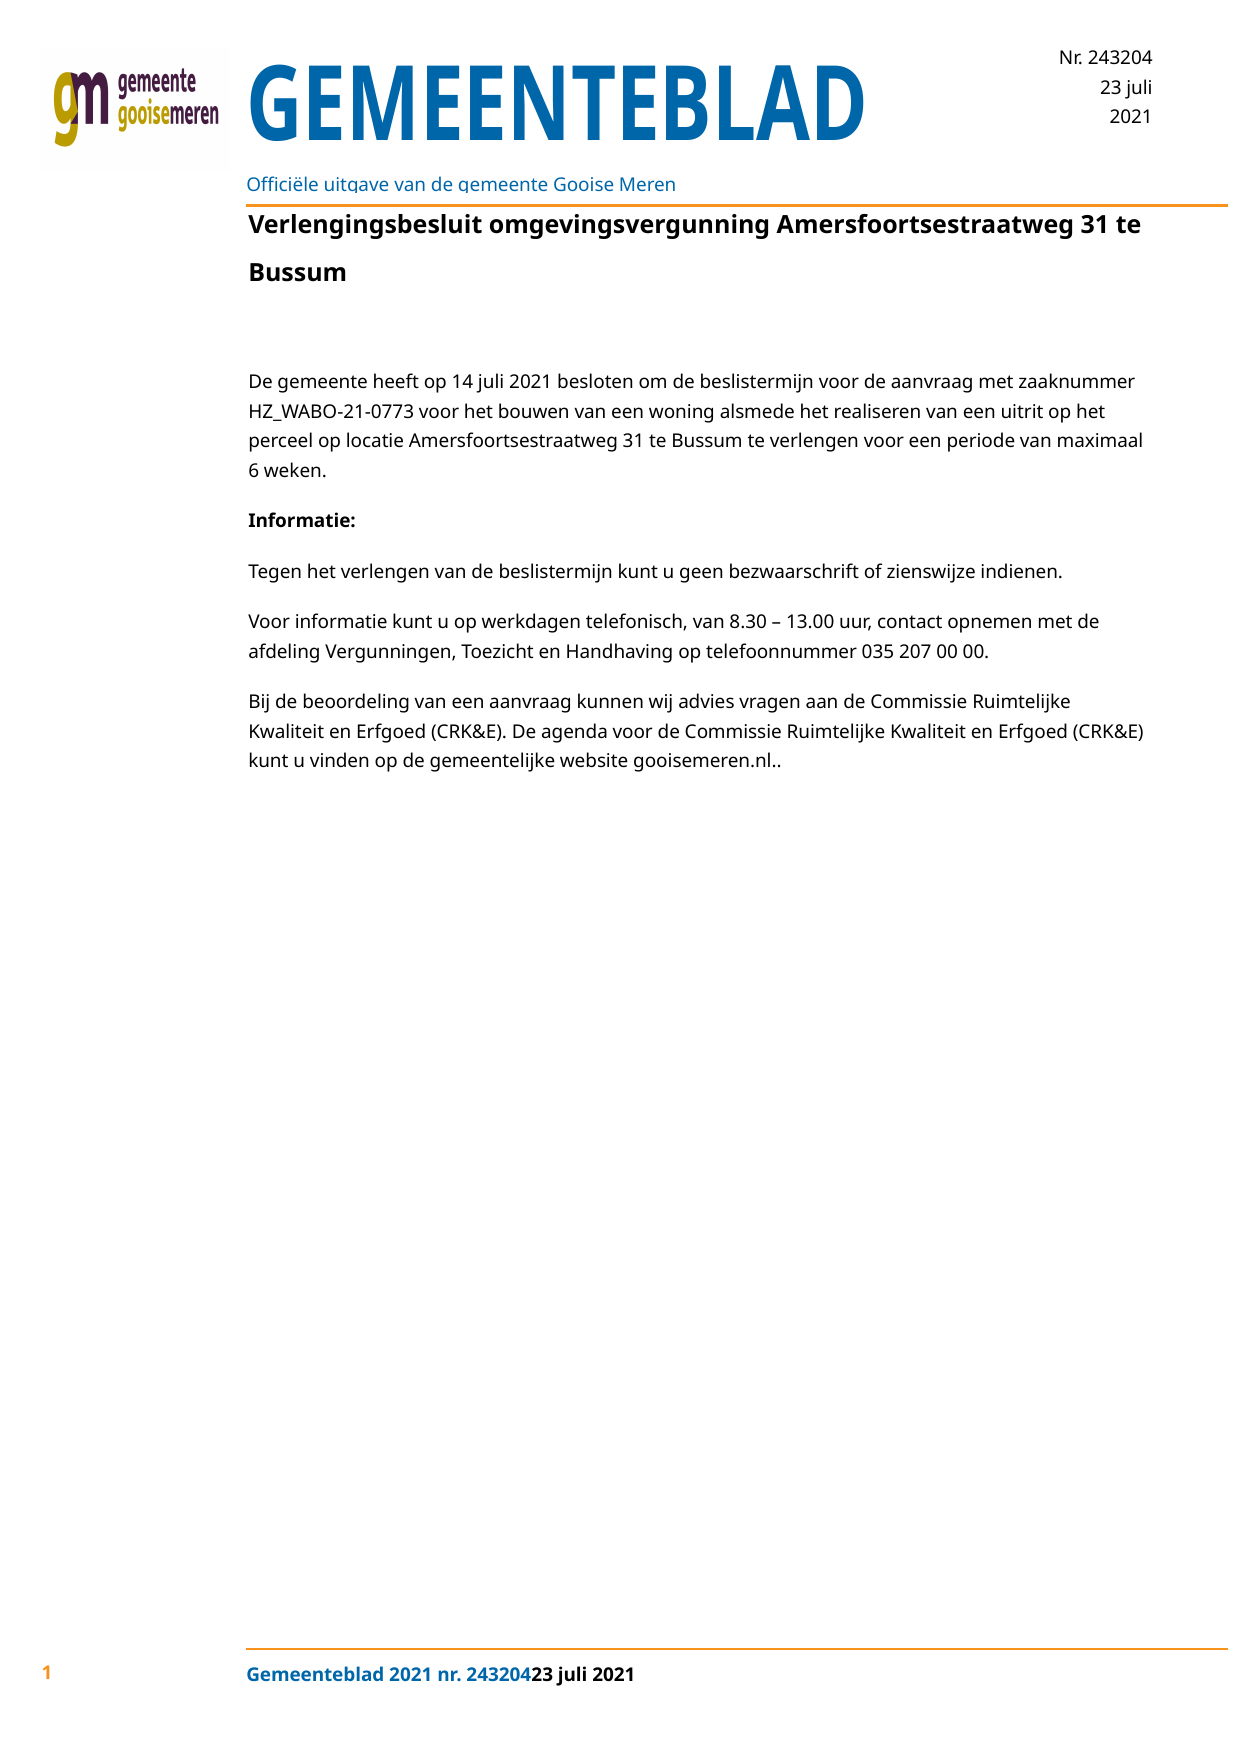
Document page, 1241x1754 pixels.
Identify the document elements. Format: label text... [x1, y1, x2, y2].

text De gemeente heeft op 14 juli 2021 besloten om de beslistermijn voor de aanvraag met zaaknummer HZ_WABO-21-0773 voor het bouwen van een woning alsmede het realiseren van een uitrit op het perceel op locatie Amersfoortsestraatweg 31 te Bussum te verlengen voor een periode van maximaal 6 weken. [248, 368, 1152, 483]
text Voor informatie kunt u op werkdagen telefonisch, van 8.30 – 13.00 uur, contact opnemen met de afdeling Vergunningen, Toezicht en Handhaving op telefoonnummer 035 207 00 00. [248, 608, 1152, 664]
picture [41, 47, 231, 172]
text Tegen het verlengen van de beslistermijn kunt u geen bezwaarschrift of zienswijze indienen. [248, 558, 1152, 584]
text Bij de beoordeling van een aanvraag kunnen wij advies vragen aan de Commissie Ruimtelijke Kwaliteit en Erfgoed (CRK&E). De agenda voor de Commissie Ruimtelijke Kwaliteit en Erfgoed (CRK&E) kunt u vinden op de gemeentelijke website gooisemeren.nl.. [248, 688, 1152, 773]
text Informatie: [248, 507, 1152, 533]
text Verlengingsbesluit omgevingsvergunning Amersfoortsestraatweg 31 te Bussum [248, 207, 1152, 288]
